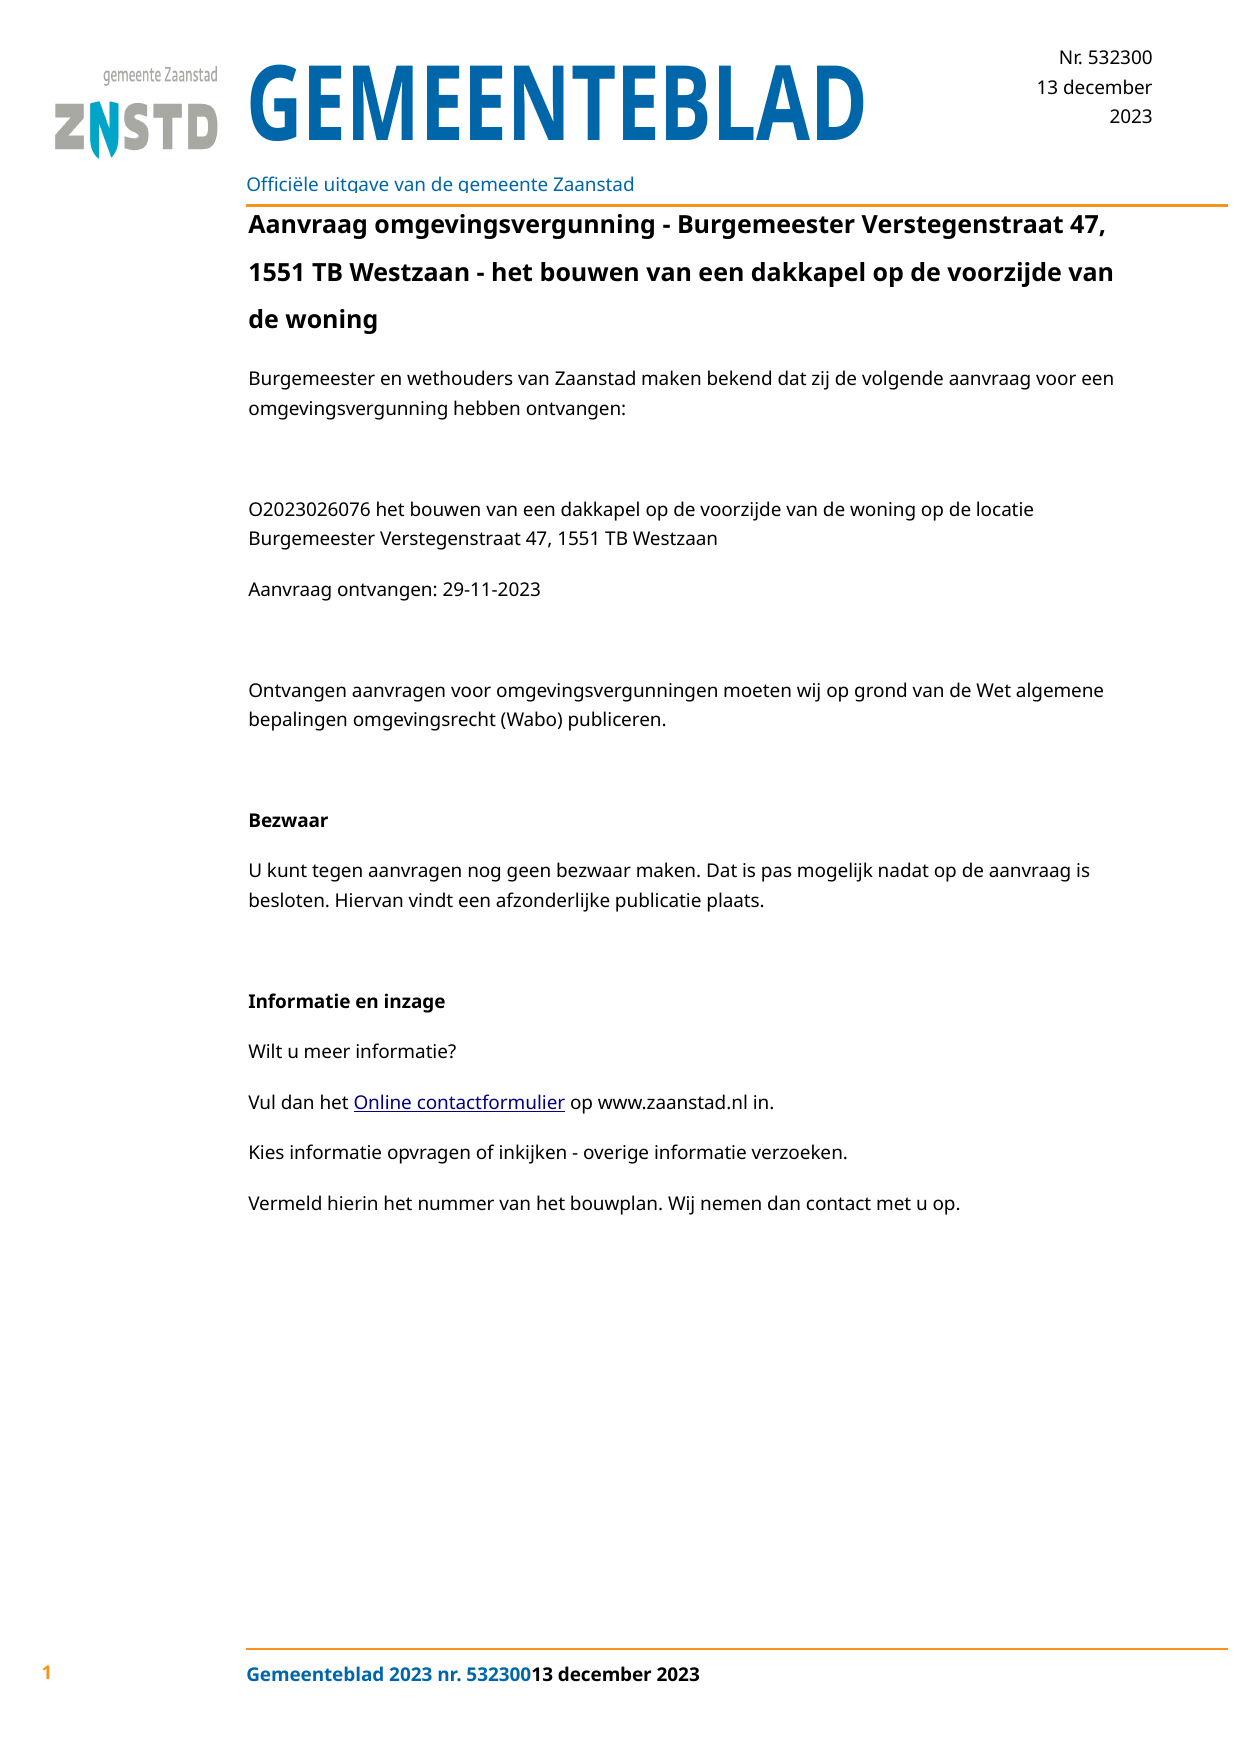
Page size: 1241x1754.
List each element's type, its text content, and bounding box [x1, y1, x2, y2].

text U kunt tegen aanvragen nog geen bezwaar maken. Dat is pas mogelijk nadat op de aanvraag is besloten. Hiervan vindt een afzonderlijke publicatie plaats. [248, 858, 1152, 913]
text Aanvraag ontvangen: 29-11-2023 [248, 576, 1152, 602]
text O2023026076 het bouwen van een dakkapel op de voorzijde van de woning op de locatie Burgemeester Verstegenstraat 47, 1551 TB Westzaan [248, 496, 1152, 551]
text Bezwaar [248, 807, 1152, 833]
text Wilt u meer informatie? [248, 1038, 1152, 1064]
text Informatie en inzage [248, 988, 1152, 1014]
text Vermeld hierin het nummer van het bouwplan. Wij nemen dan contact met u op. [248, 1190, 1152, 1215]
picture [41, 47, 231, 172]
text Burgemeester en wethouders van Zaanstad maken bekend dat zij de volgende aanvraag voor een omgevingsvergunning hebben ontvangen: [248, 366, 1152, 421]
text Aanvraag omgevingsvergunning - Burgemeester Verstegenstraat 47, 1551 TB Westzaan - het bouwen van een dakkapel op de voorzijde van de woning [248, 207, 1152, 336]
text Kies informatie opvragen of inkijken - overige informatie verzoeken. [248, 1139, 1152, 1165]
text Ontvangen aanvragen voor omgevingsvergunningen moeten wij op grond van de Wet algemene bepalingen omgevingsrecht (Wabo) publiceren. [248, 677, 1152, 732]
text Vul dan het Online contactformulier op www.zaanstad.nl in. [248, 1089, 1152, 1114]
